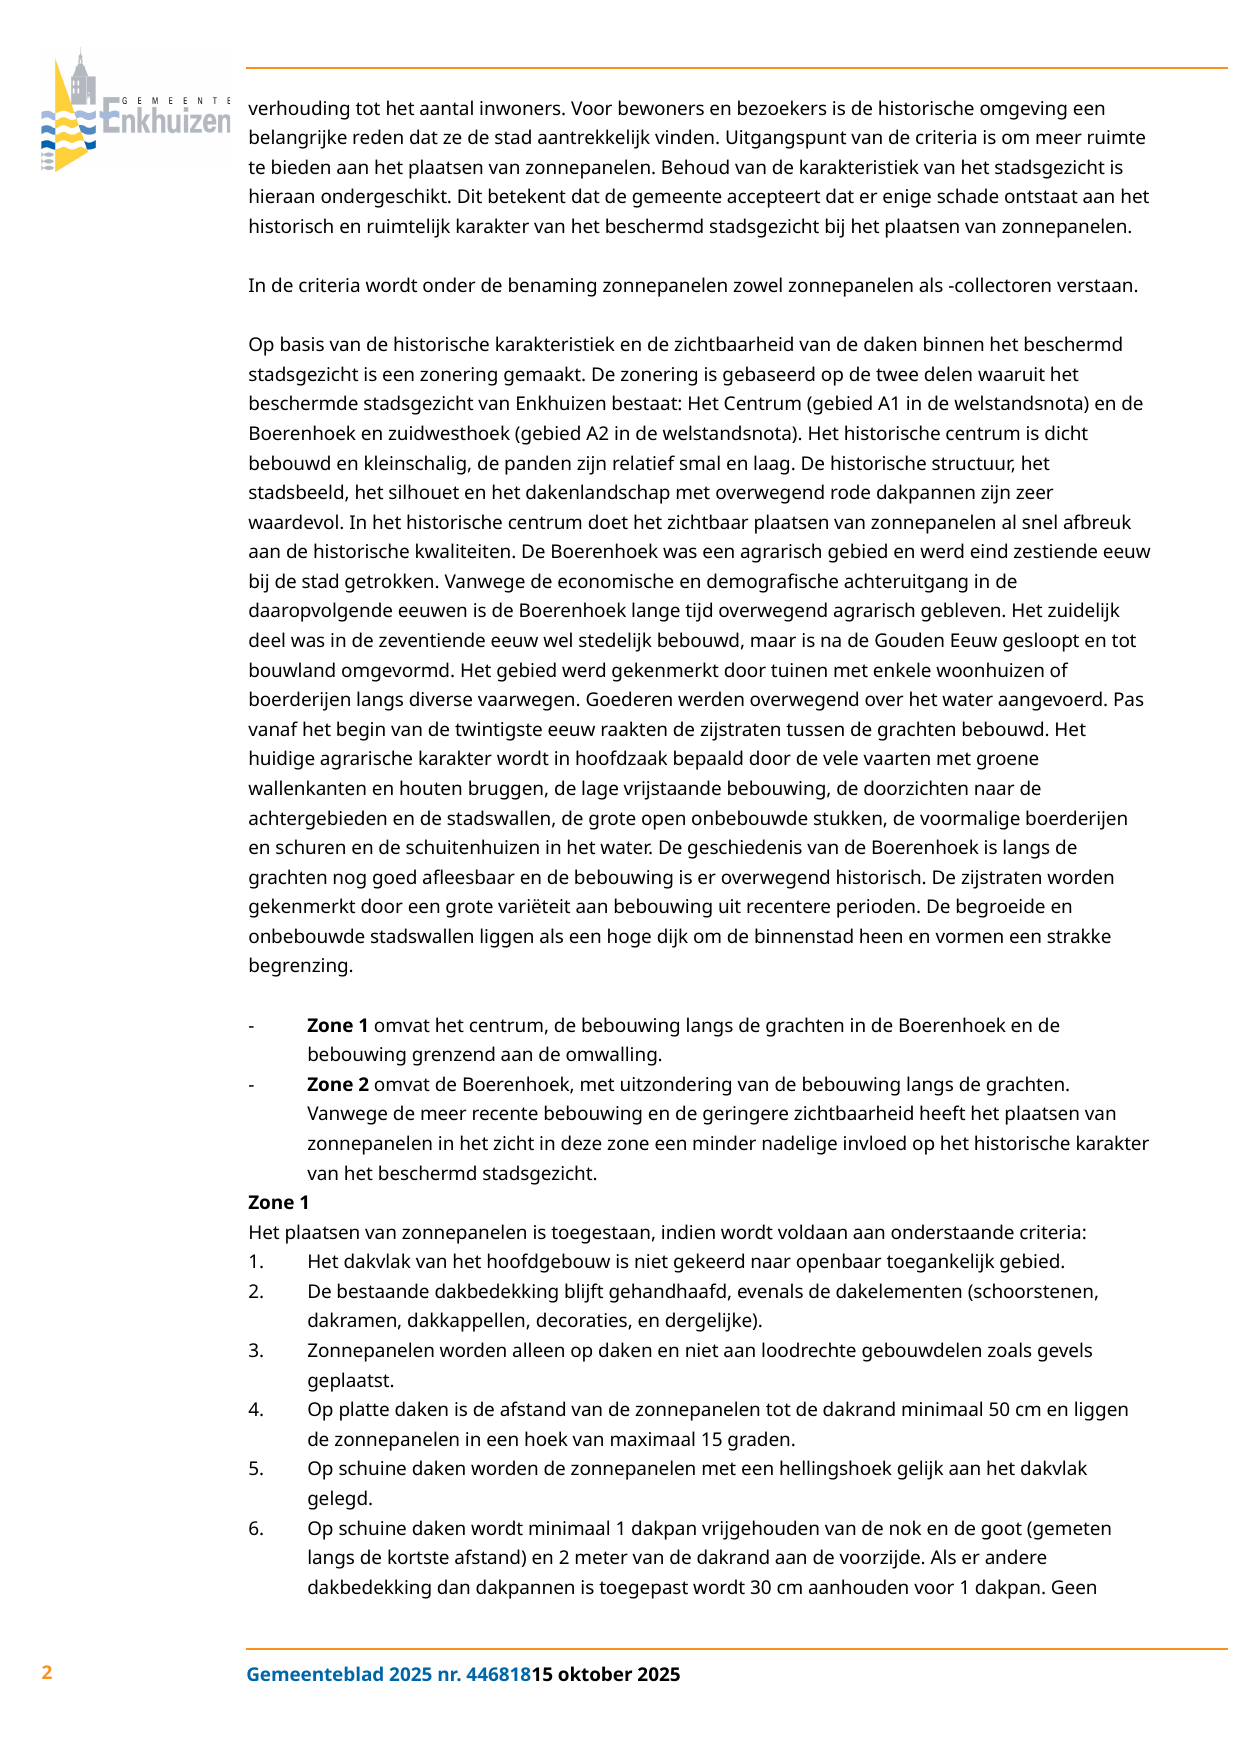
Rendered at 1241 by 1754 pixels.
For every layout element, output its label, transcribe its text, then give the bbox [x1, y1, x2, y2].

text Op basis van de historische karakteristiek en de zichtbaarheid van de daken binnen het beschermd stadsgezicht is een zonering gemaakt. De zonering is gebaseerd op de twee delen waaruit het beschermde stadsgezicht van Enkhuizen bestaat: Het Centrum (gebied A1 in de welstandsnota) en de Boerenhoek en zuidwesthoek (gebied A2 in de welstandsnota). Het historische centrum is dicht bebouwd en kleinschalig, de panden zijn relatief smal en laag. De historische structuur, het stadsbeeld, het silhouet en het dakenlandschap met overwegend rode dakpannen zijn zeer waardevol. In het historische centrum doet het zichtbaar plaatsen van zonnepanelen al snel afbreuk aan de historische kwaliteiten. De Boerenhoek was een agrarisch gebied en werd eind zestiende eeuw bij de stad getrokken. Vanwege de economische en demografische achteruitgang in de daaropvolgende eeuwen is de Boerenhoek lange tijd overwegend agrarisch gebleven. Het zuidelijk deel was in de zeventiende eeuw wel stedelijk bebouwd, maar is na de Gouden Eeuw gesloopt en tot bouwland omgevormd. Het gebied werd gekenmerkt door tuinen met enkele woonhuizen of boerderijen langs diverse vaarwegen. Goederen werden overwegend over het water aangevoerd. Pas vanaf het begin van de twintigste eeuw raakten de zijstraten tussen de grachten bebouwd. Het huidige agrarische karakter wordt in hoofdzaak bepaald door de vele vaarten met groene wallenkanten en houten bruggen, de lage vrijstaande bebouwing, de doorzichten naar de achtergebieden en de stadswallen, de grote open onbebouwde stukken, de voormalige boerderijen en schuren en de schuitenhuizen in het water. De geschiedenis van de Boerenhoek is langs de grachten nog goed afleesbaar en de bebouwing is er overwegend historisch. De zijstraten worden gekenmerkt door een grote variëteit aan bebouwing uit recentere perioden. De begroeide en onbebouwde stadswallen liggen als een hoge dijk om de binnenstad heen en vormen een strakke begrenzing. [248, 331, 1152, 978]
text Het plaatsen van zonnepanelen is toegestaan, indien wordt voldaan aan onderstaande criteria: [248, 1219, 1152, 1245]
list Zone 2 omvat de Boerenhoek, met uitzondering van de bebouwing langs de grachten. Vanwege de meer recente bebouwing en de geringere zichtbaarheid heeft het plaatsen van zonnepanelen in het zicht in deze zone een minder nadelige invloed op het historische karakter van het beschermd stadsgezicht. [248, 1071, 1152, 1186]
text Zone 1 [248, 1189, 1152, 1215]
list Op platte daken is de afstand van de zonnepanelen tot de dakrand minimaal 50 cm en liggen de zonnepanelen in een hoek van maximaal 15 graden. [248, 1396, 1152, 1452]
list Op schuine daken worden de zonnepanelen met een hellingshoek gelijk aan het dakvlak gelegd. [248, 1456, 1152, 1511]
list Op schuine daken wordt minimaal 1 dakpan vrijgehouden van de nok en de goot (gemeten langs de kortste afstand) en 2 meter van de dakrand aan de voorzijde. Als er andere dakbedekking dan dakpannen is toegepast wordt 30 cm aanhouden voor 1 dakpan. Geen [248, 1515, 1152, 1600]
picture [41, 47, 231, 172]
text verhouding tot het aantal inwoners. Voor bewoners en bezoekers is de historische omgeving een belangrijke reden dat ze de stad aantrekkelijk vinden. Uitgangspunt van de criteria is om meer ruimte te bieden aan het plaatsen van zonnepanelen. Behoud van de karakteristiek van het stadsgezicht is hieraan ondergeschikt. Dit betekent dat de gemeente accepteert dat er enige schade ontstaat aan het historisch en ruimtelijk karakter van het beschermd stadsgezicht bij het plaatsen van zonnepanelen. [248, 95, 1152, 239]
list Zonnepanelen worden alleen op daken en niet aan loodrechte gebouwdelen zoals gevels geplaatst. [248, 1337, 1152, 1393]
list Het dakvlak van het hoofdgebouw is niet gekeerd naar openbaar toegankelijk gebied. [248, 1248, 1152, 1274]
list De bestaande dakbedekking blijft gehandhaafd, evenals de dakelementen (schoorstenen, dakramen, dakkappellen, decoraties, en dergelijke). [248, 1278, 1152, 1333]
list Zone 1 omvat het centrum, de bebouwing langs de grachten in de Boerenhoek en de bebouwing grenzend aan de omwalling. [248, 1012, 1152, 1067]
text In de criteria wordt onder de benaming zonnepanelen zowel zonnepanelen als -collectoren verstaan. [248, 272, 1152, 298]
